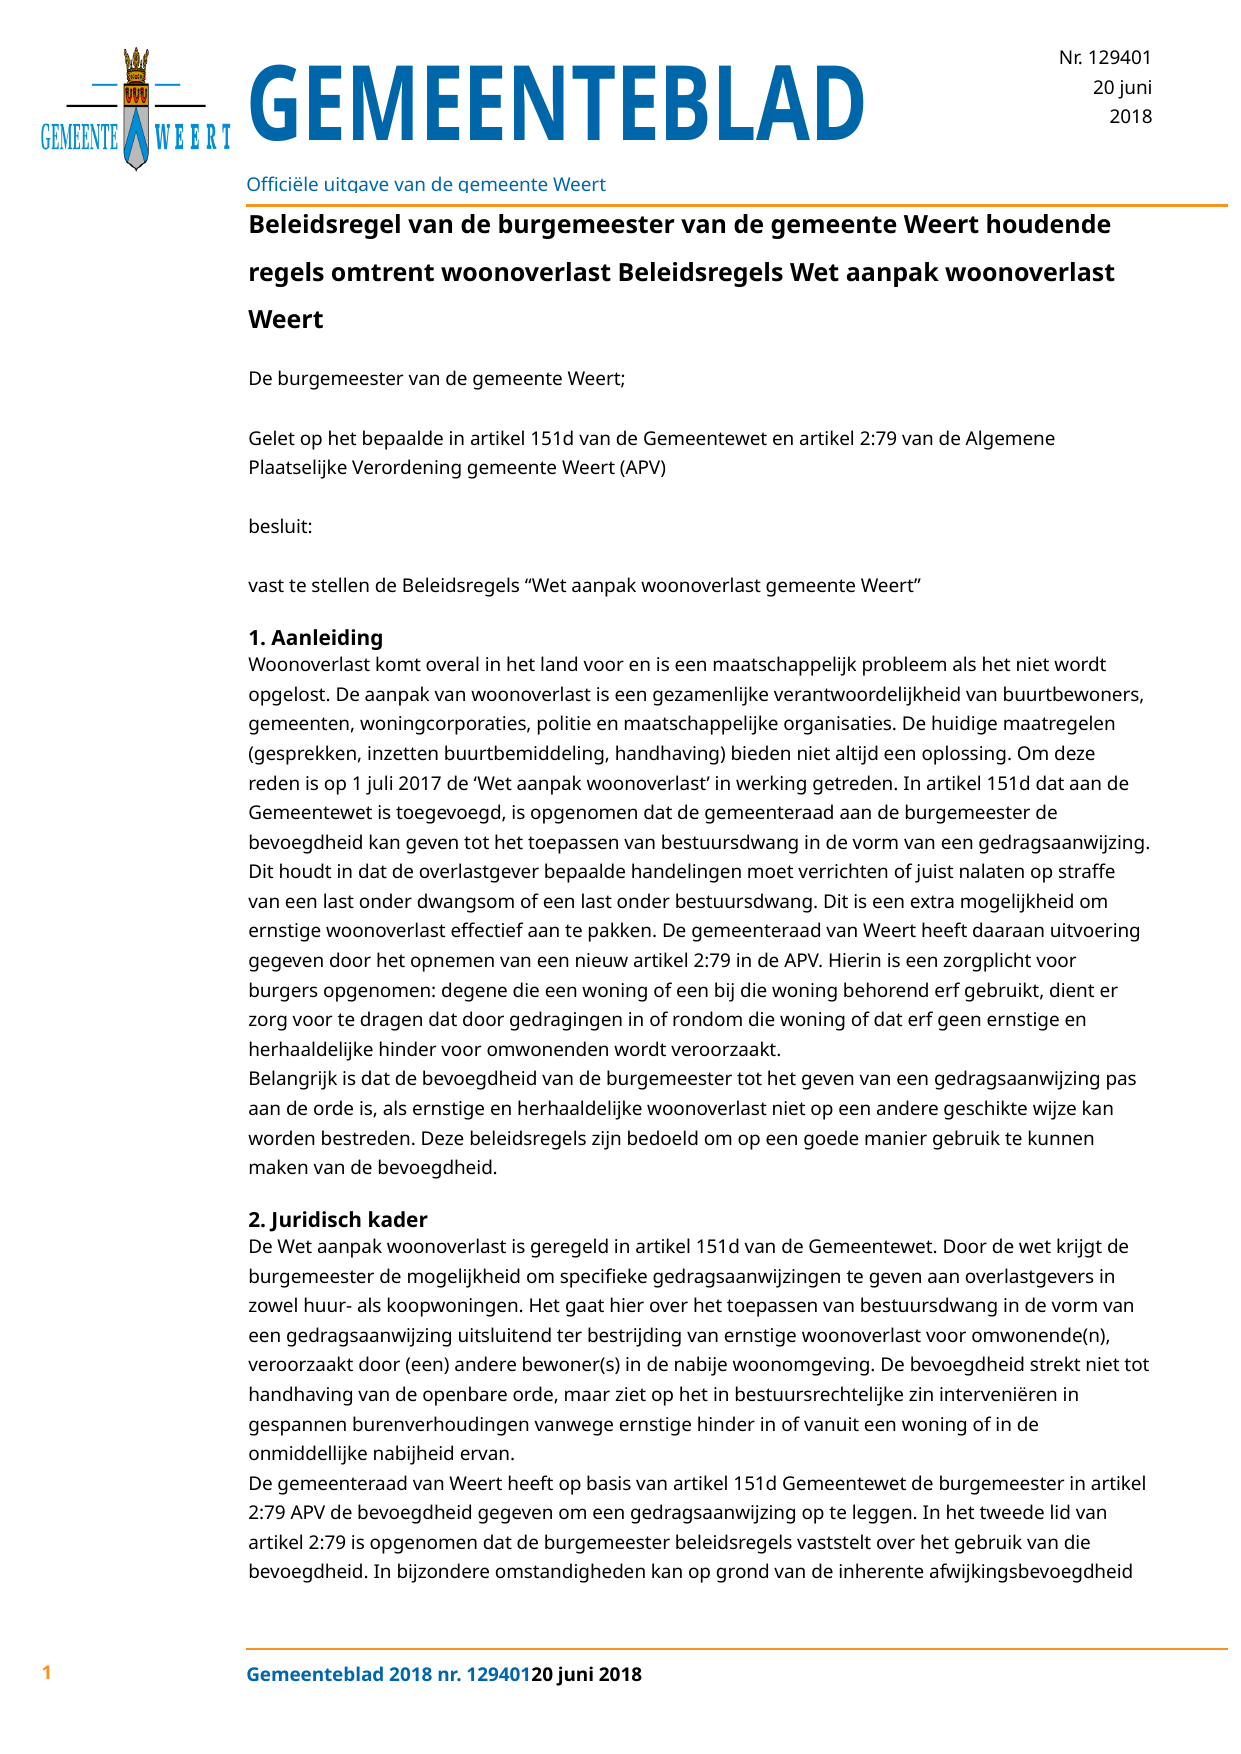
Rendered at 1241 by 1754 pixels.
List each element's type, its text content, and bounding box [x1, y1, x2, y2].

text Beleidsregel van de burgemeester van de gemeente Weert houdende regels omtrent woonoverlast Beleidsregels Wet aanpak woonoverlast Weert [248, 207, 1152, 336]
text besluit: [248, 513, 1152, 539]
text Woonoverlast komt overal in het land voor en is een maatschappelijk probleem als het niet wordt opgelost. De aanpak van woonoverlast is een gezamenlijke verantwoordelijkheid van buurtbewoners, gemeenten, woningcorporaties, politie en maatschappelijke organisaties. De huidige maatregelen (gesprekken, inzetten buurtbemiddeling, handhaving) bieden niet altijd een oplossing. Om deze reden is op 1 juli 2017 de ‘Wet aanpak woonoverlast’ in werking getreden. In artikel 151d dat aan de Gemeentewet is toegevoegd, is opgenomen dat de gemeenteraad aan de burgemeester de bevoegdheid kan geven tot het toepassen van bestuursdwang in de vorm van een gedragsaanwijzing. Dit houdt in dat de overlastgever bepaalde handelingen moet verrichten of juist nalaten op straffe van een last onder dwangsom of een last onder bestuursdwang. Dit is een extra mogelijkheid om ernstige woonoverlast effectief aan te pakken. De gemeenteraad van Weert heeft daaraan uitvoering gegeven door het opnemen van een nieuw artikel 2:79 in de APV. Hierin is een zorgplicht voor burgers opgenomen: degene die een woning of een bij die woning behorend erf gebruikt, dient er zorg voor te dragen dat door gedragingen in of rondom die woning of dat erf geen ernstige en herhaaldelijke hinder voor omwonenden wordt veroorzaakt. [248, 651, 1152, 1062]
text De gemeenteraad van Weert heeft op basis van artikel 151d Gemeentewet de burgemeester in artikel 2:79 APV de bevoegdheid gegeven om een gedragsaanwijzing op te leggen. In het tweede lid van artikel 2:79 is opgenomen dat de burgemeester beleidsregels vaststelt over het gebruik van die bevoegdheid. In bijzondere omstandigheden kan op grond van de inherente afwijkingsbevoegdheid [248, 1470, 1152, 1584]
text 2. Juridisch kader [248, 1205, 1152, 1233]
picture [41, 47, 231, 172]
text 1. Aanleiding [248, 623, 1152, 651]
text Belangrijk is dat de bevoegdheid van de burgemeester tot het geven van een gedragsaanwijzing pas aan de orde is, als ernstige en herhaaldelijke woonoverlast niet op een andere geschikte wijze kan worden bestreden. Deze beleidsregels zijn bedoeld om op een goede manier gebruik te kunnen maken van de bevoegdheid. [248, 1066, 1152, 1180]
text De Wet aanpak woonoverlast is geregeld in artikel 151d van de Gemeentewet. Door de wet krijgt de burgemeester de mogelijkheid om specifieke gedragsaanwijzingen te geven aan overlastgevers in zowel huur- als koopwoningen. Het gaat hier over het toepassen van bestuursdwang in de vorm van een gedragsaanwijzing uitsluitend ter bestrijding van ernstige woonoverlast voor omwonende(n), veroorzaakt door (een) andere bewoner(s) in de nabije woonomgeving. De bevoegdheid strekt niet tot handhaving van de openbare orde, maar ziet op het in bestuursrechtelijke zin interveniëren in gespannen burenverhoudingen vanwege ernstige hinder in of vanuit een woning of in de onmiddellijke nabijheid ervan. [248, 1233, 1152, 1466]
text Gelet op het bepaalde in artikel 151d van de Gemeentewet en artikel 2:79 van de Algemene Plaatselijke Verordening gemeente Weert (APV) [248, 425, 1152, 480]
text vast te stellen de Beleidsregels “Wet aanpak woonoverlast gemeente Weert” [248, 573, 1152, 598]
text De burgemeester van de gemeente Weert; [248, 366, 1152, 391]
